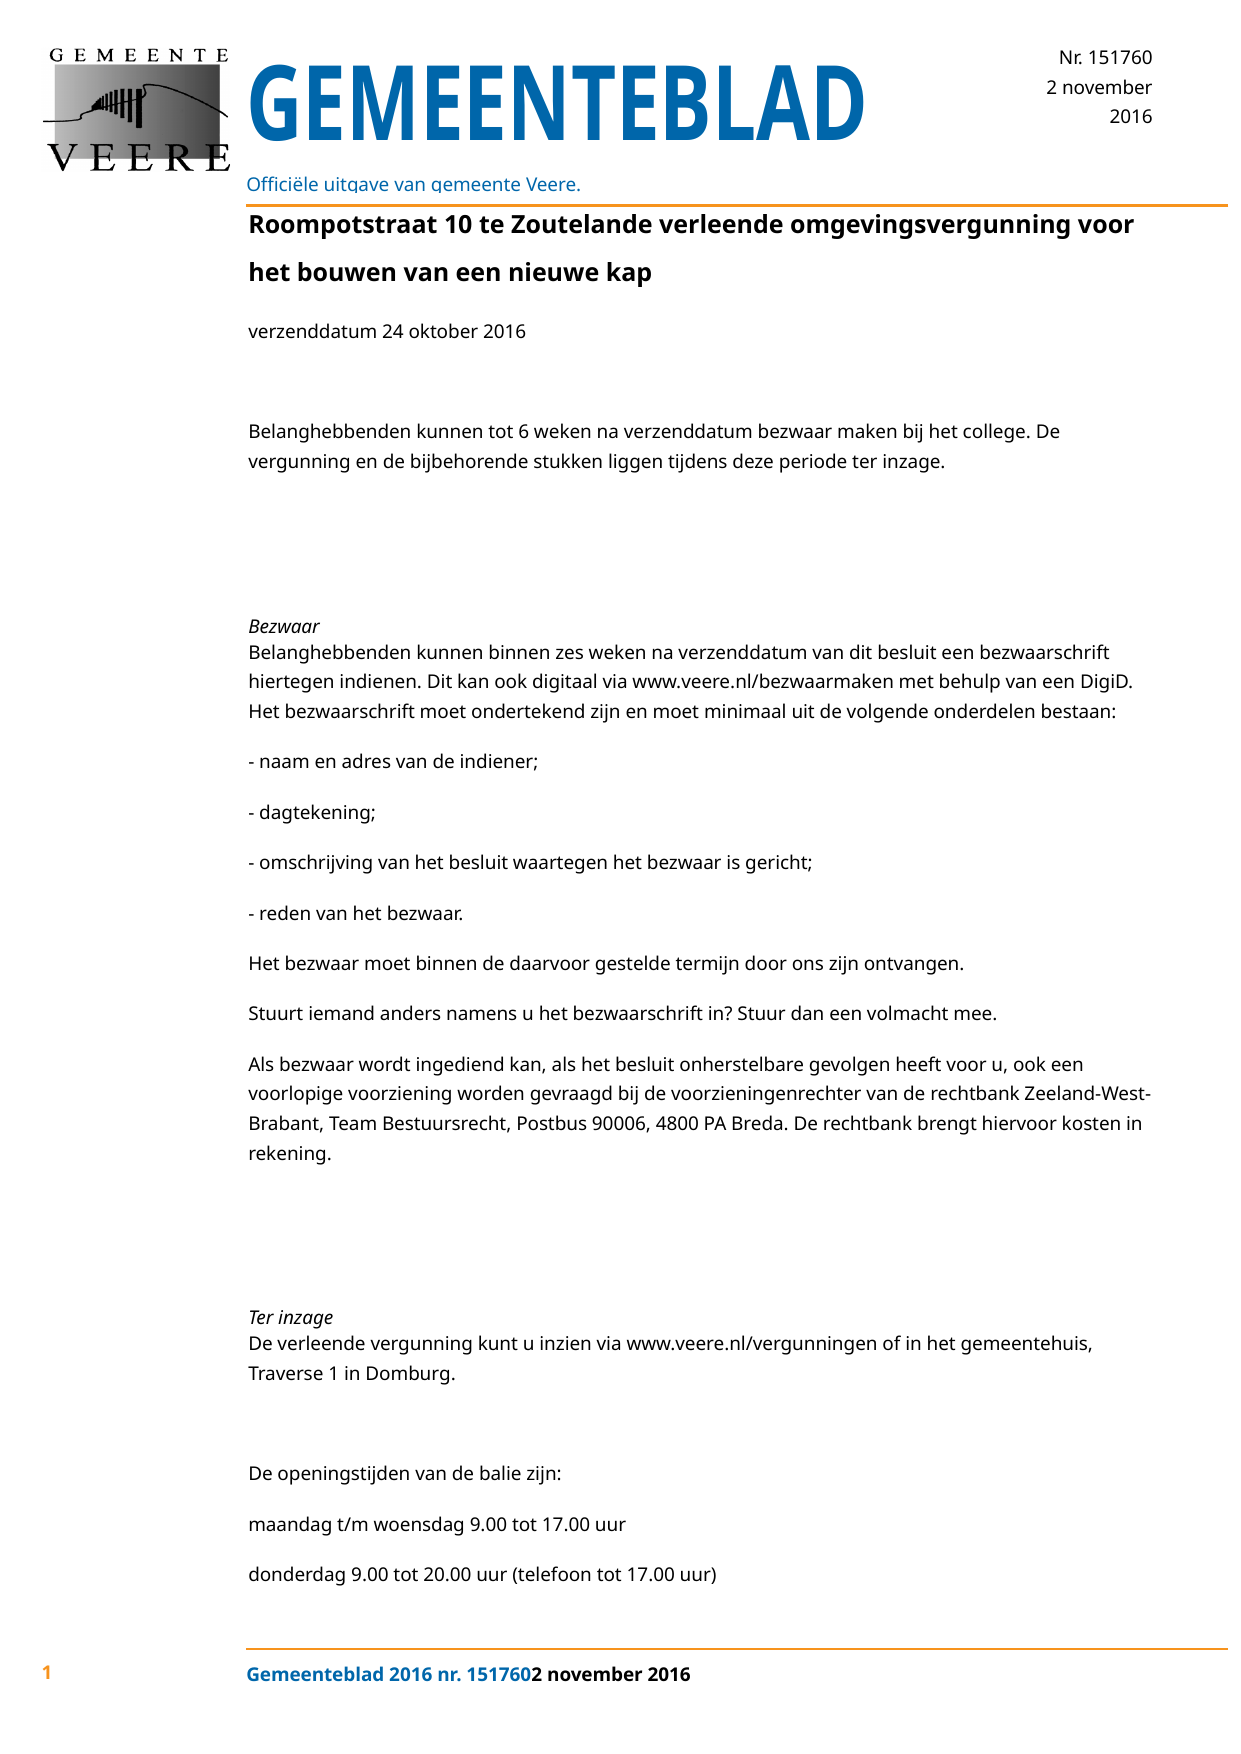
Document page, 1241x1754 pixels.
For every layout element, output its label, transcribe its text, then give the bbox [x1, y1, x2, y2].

text verzenddatum 24 oktober 2016 [248, 318, 1152, 344]
text Belanghebbenden kunnen tot 6 weken na verzenddatum bezwaar maken bij het college. De vergunning en de bijbehorende stukken liggen tijdens deze periode ter inzage. [248, 419, 1152, 474]
text De openingstijden van de balie zijn: [248, 1461, 1152, 1486]
text - reden van het bezwaar. [248, 900, 1152, 925]
text - naam en adres van de indiener; [248, 748, 1152, 774]
text donderdag 9.00 tot 20.00 uur (telefoon tot 17.00 uur) [248, 1561, 1152, 1587]
text Stuurt iemand anders namens u het bezwaarschrift in? Stuur dan een volmacht mee. [248, 1001, 1152, 1026]
text Als bezwaar wordt ingediend kan, als het besluit onherstelbare gevolgen heeft voor u, ook een voorlopige voorziening worden gevraagd bij de voorzieningenrechter van de rechtbank Zeeland-West-Brabant, Team Bestuursrecht, Postbus 90006, 4800 PA Breda. De rechtbank brengt hiervoor kosten in rekening. [248, 1051, 1152, 1165]
text maandag t/m woensdag 9.00 tot 17.00 uur [248, 1511, 1152, 1537]
text Bezwaar [248, 613, 1152, 639]
text De verleende vergunning kunt u inzien via www.veere.nl/vergunningen of in het gemeentehuis, Traverse 1 in Domburg. [248, 1330, 1152, 1386]
text - dagtekening; [248, 799, 1152, 824]
text Ter inzage [248, 1304, 1152, 1330]
picture [41, 47, 231, 172]
text Roompotstraat 10 te Zoutelande verleende omgevingsvergunning voor het bouwen van een nieuwe kap [248, 207, 1152, 288]
text - omschrijving van het besluit waartegen het bezwaar is gericht; [248, 849, 1152, 875]
text Belanghebbenden kunnen binnen zes weken na verzenddatum van dit besluit een bezwaarschrift hiertegen indienen. Dit kan ook digitaal via www.veere.nl/bezwaarmaken met behulp van een DigiD. Het bezwaarschrift moet ondertekend zijn en moet minimaal uit de volgende onderdelen bestaan: [248, 639, 1152, 724]
text Het bezwaar moet binnen de daarvoor gestelde termijn door ons zijn ontvangen. [248, 950, 1152, 976]
